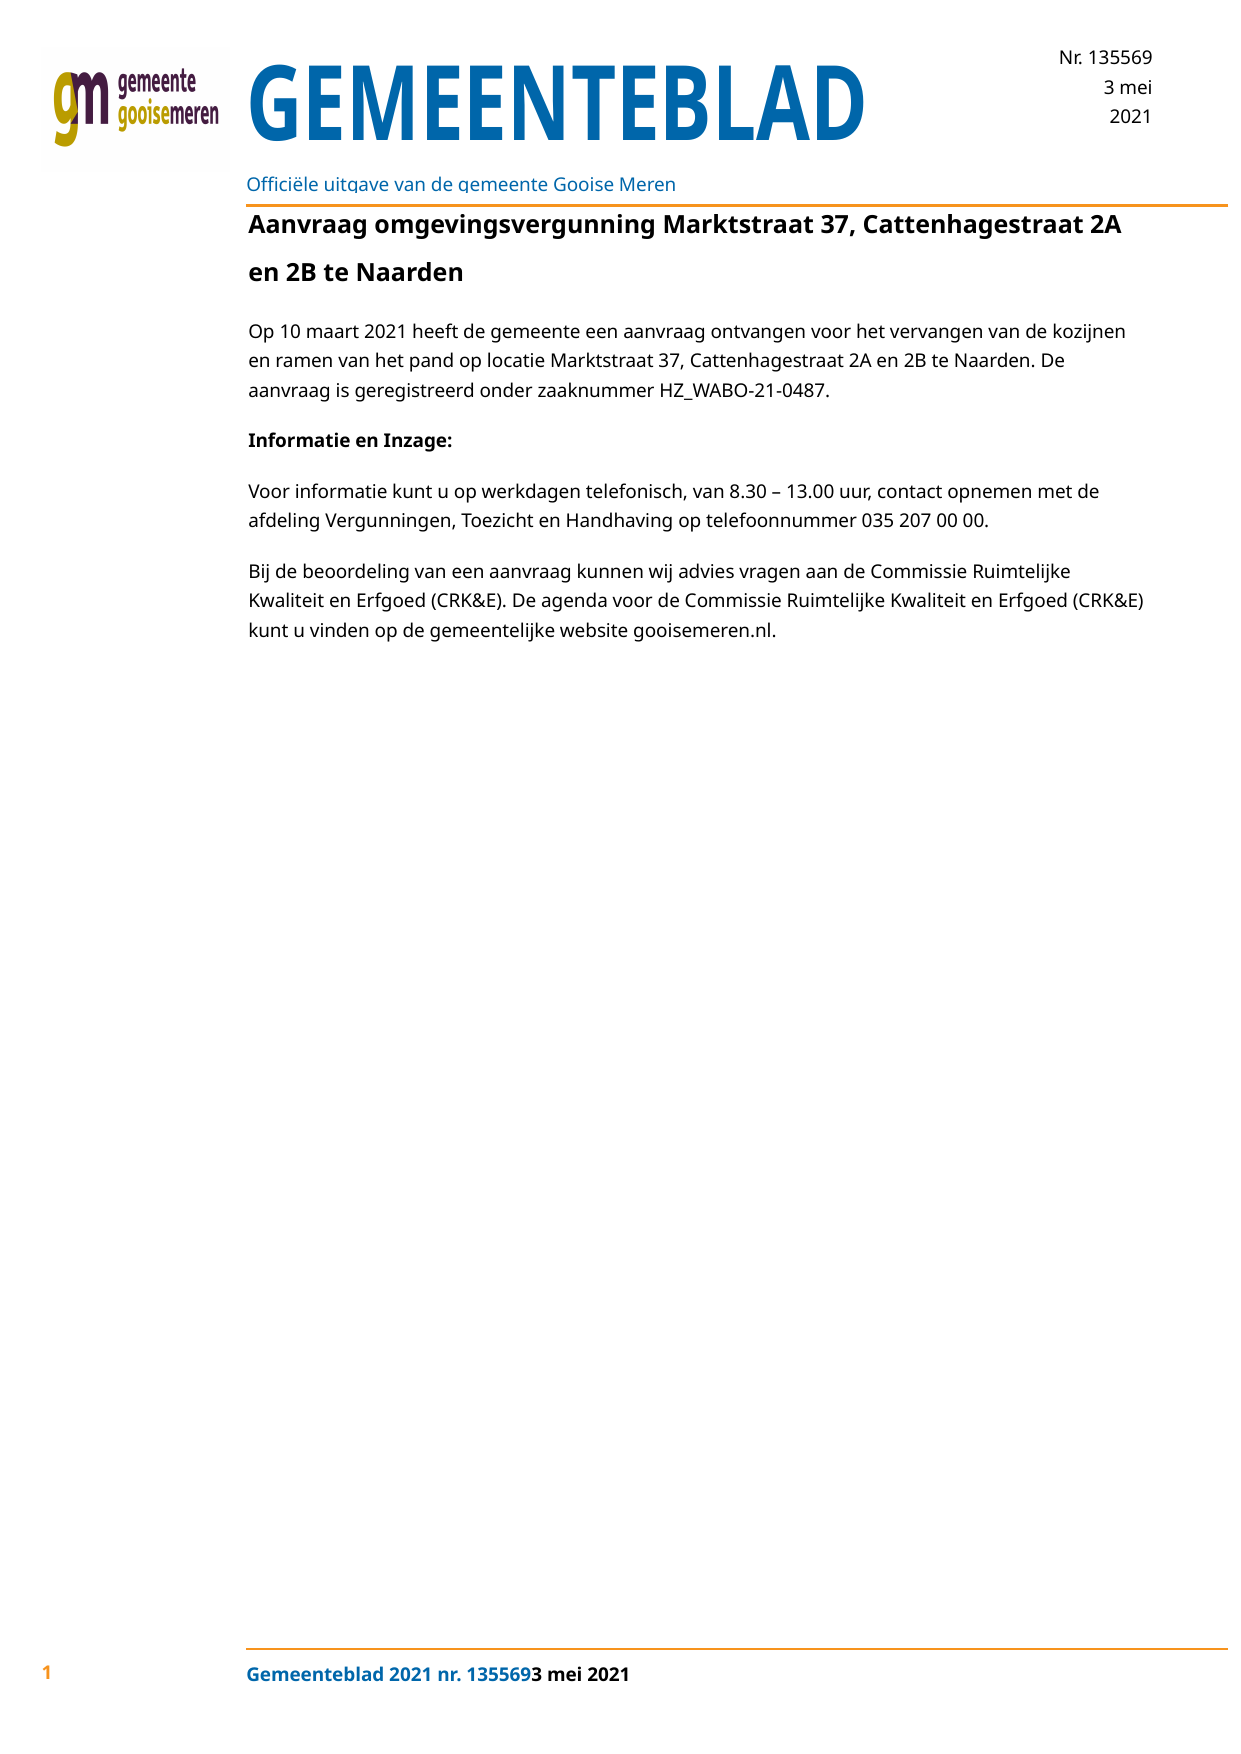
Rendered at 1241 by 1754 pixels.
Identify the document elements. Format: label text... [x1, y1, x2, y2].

text Op 10 maart 2021 heeft de gemeente een aanvraag ontvangen voor het vervangen van de kozijnen en ramen van het pand op locatie Marktstraat 37, Cattenhagestraat 2A en 2B te Naarden. De aanvraag is geregistreerd onder zaaknummer HZ_WABO-21-0487. [248, 318, 1152, 403]
text Bij de beoordeling van een aanvraag kunnen wij advies vragen aan de Commissie Ruimtelijke Kwaliteit en Erfgoed (CRK&E). De agenda voor de Commissie Ruimtelijke Kwaliteit en Erfgoed (CRK&E) kunt u vinden op de gemeentelijke website gooisemeren.nl. [248, 558, 1152, 643]
picture [41, 47, 231, 172]
text Voor informatie kunt u op werkdagen telefonisch, van 8.30 – 13.00 uur, contact opnemen met de afdeling Vergunningen, Toezicht en Handhaving op telefoonnummer 035 207 00 00. [248, 478, 1152, 533]
text Aanvraag omgevingsvergunning Marktstraat 37, Cattenhagestraat 2A en 2B te Naarden [248, 207, 1152, 288]
text Informatie en Inzage: [248, 427, 1152, 453]
